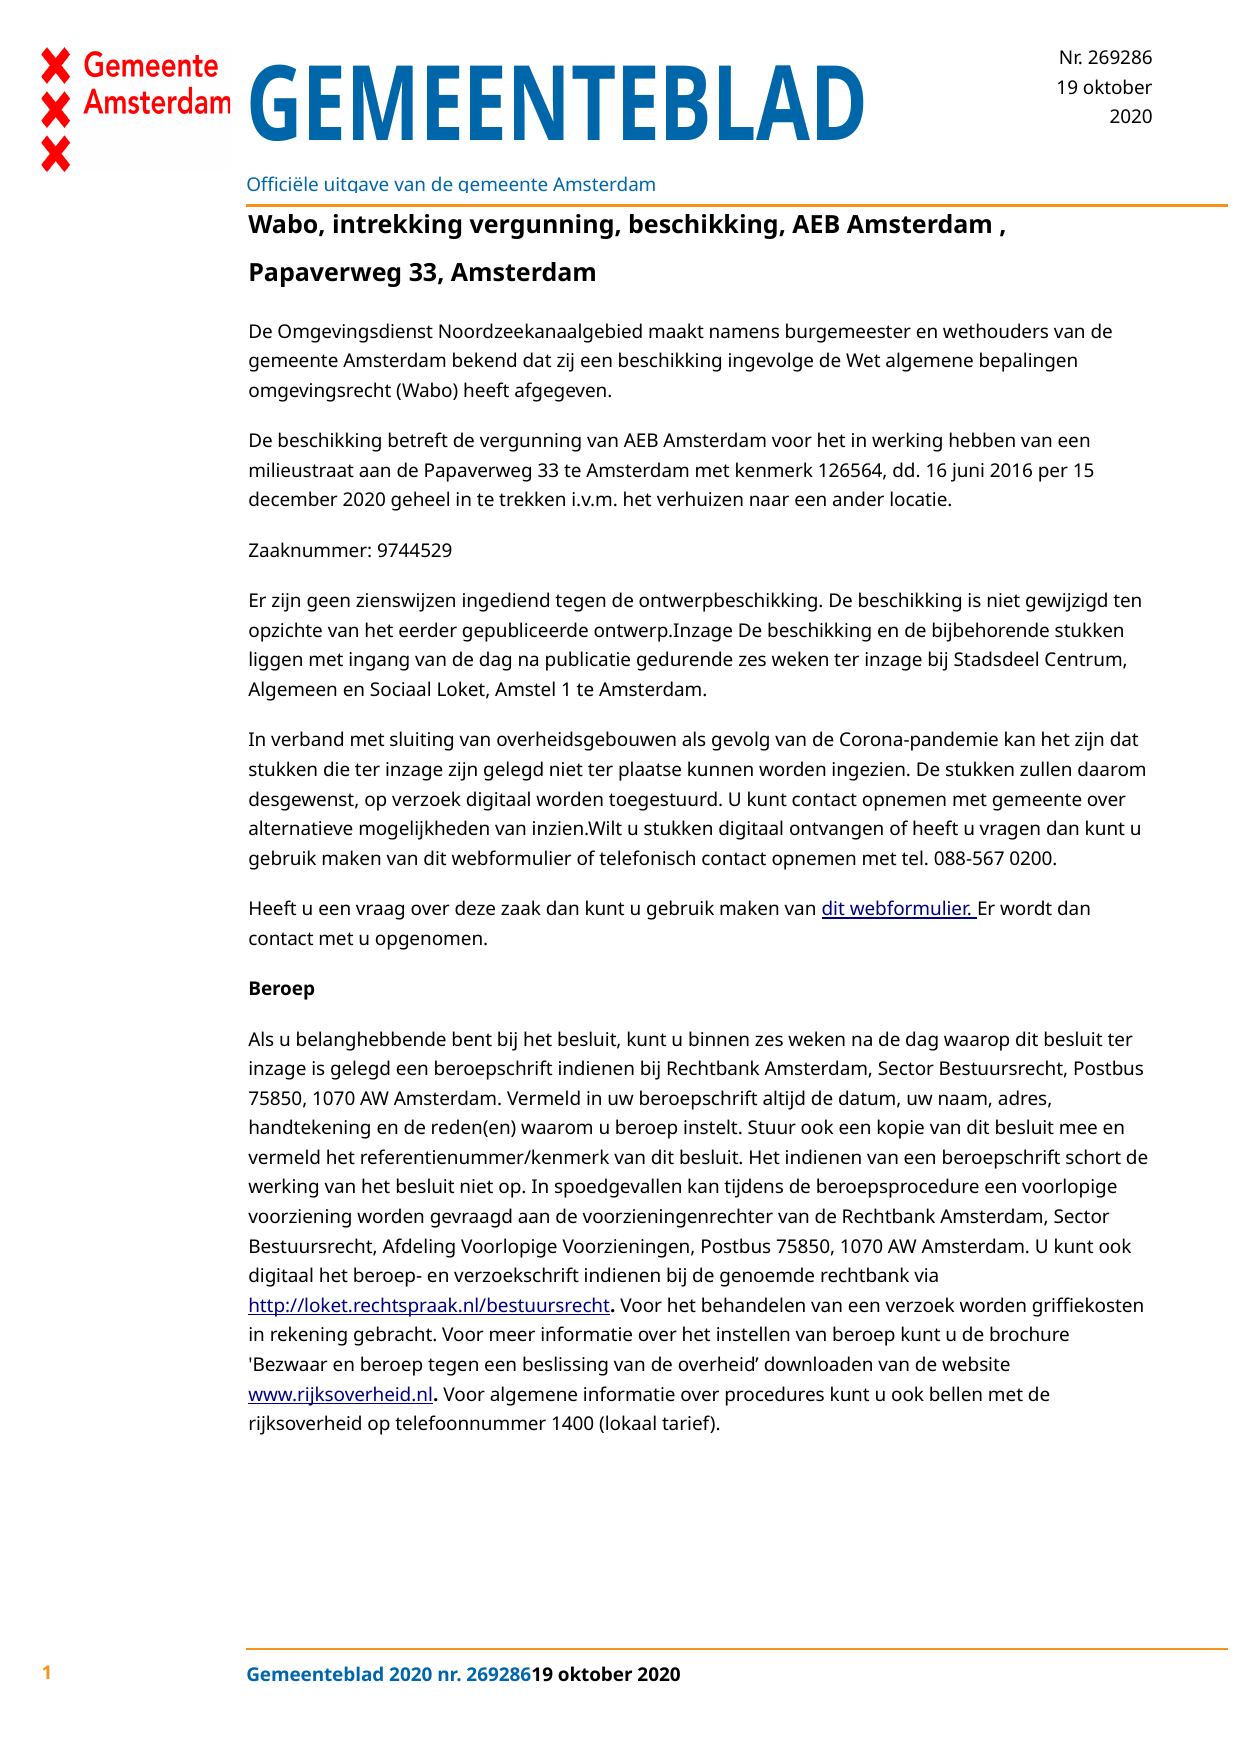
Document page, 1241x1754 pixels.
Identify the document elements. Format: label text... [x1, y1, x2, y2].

text Er zijn geen zienswijzen ingediend tegen de ontwerpbeschikking. De beschikking is niet gewijzigd ten opzichte van het eerder gepubliceerde ontwerp.Inzage De beschikking en de bijbehorende stukken liggen met ingang van de dag na publicatie gedurende zes weken ter inzage bij Stadsdeel Centrum, Algemeen en Sociaal Loket, Amstel 1 te Amsterdam. [248, 587, 1152, 702]
text Als u belanghebbende bent bij het besluit, kunt u binnen zes weken na de dag waarop dit besluit ter inzage is gelegd een beroepschrift indienen bij Rechtbank Amsterdam, Sector Bestuursrecht, Postbus 75850, 1070 AW Amsterdam. Vermeld in uw beroepschrift altijd de datum, uw naam, adres, handtekening en de reden(en) waarom u beroep instelt. Stuur ook een kopie van dit besluit mee en vermeld het referentienummer/kenmerk van dit besluit. Het indienen van een beroepschrift schort de werking van het besluit niet op. In spoedgevallen kan tijdens de beroepsprocedure een voorlopige voorziening worden gevraagd aan de voorzieningenrechter van de Rechtbank Amsterdam, Sector Bestuursrecht, Afdeling Voorlopige Voorzieningen, Postbus 75850, 1070 AW Amsterdam. U kunt ook digitaal het beroep- en verzoekschrift indienen bij de genoemde rechtbank via http://loket.rechtspraak.nl/bestuursrecht. Voor het behandelen van een verzoek worden griffiekosten in rekening gebracht. Voor meer informatie over het instellen van beroep kunt u de brochure 'Bezwaar en beroep tegen een beslissing van de overheid’ downloaden van de website www.rijksoverheid.nl. Voor algemene informatie over procedures kunt u ook bellen met de rijksoverheid op telefoonnummer 1400 (lokaal tarief). [248, 1026, 1152, 1436]
text Zaaknummer: 9744529 [248, 537, 1152, 563]
text Beroep [248, 975, 1152, 1001]
text De beschikking betreft de vergunning van AEB Amsterdam voor het in werking hebben van een milieustraat aan de Papaverweg 33 te Amsterdam met kenmerk 126564, dd. 16 juni 2016 per 15 december 2020 geheel in te trekken i.v.m. het verhuizen naar een ander locatie. [248, 427, 1152, 512]
text Wabo, intrekking vergunning, beschikking, AEB Amsterdam , Papaverweg 33, Amsterdam [248, 207, 1152, 288]
text In verband met sluiting van overheidsgebouwen als gevolg van de Corona-pandemie kan het zijn dat stukken die ter inzage zijn gelegd niet ter plaatse kunnen worden ingezien. De stukken zullen daarom desgewenst, op verzoek digitaal worden toegestuurd. U kunt contact opnemen met gemeente over alternatieve mogelijkheden van inzien.Wilt u stukken digitaal ontvangen of heeft u vragen dan kunt u gebruik maken van dit webformulier of telefonisch contact opnemen met tel. 088-567 0200. [248, 727, 1152, 871]
text Heeft u een vraag over deze zaak dan kunt u gebruik maken van dit webformulier. Er wordt dan contact met u opgenomen. [248, 895, 1152, 951]
text De Omgevingsdienst Noordzeekanaalgebied maakt namens burgemeester en wethouders van de gemeente Amsterdam bekend dat zij een beschikking ingevolge de Wet algemene bepalingen omgevingsrecht (Wabo) heeft afgegeven. [248, 318, 1152, 403]
picture [41, 47, 231, 172]
